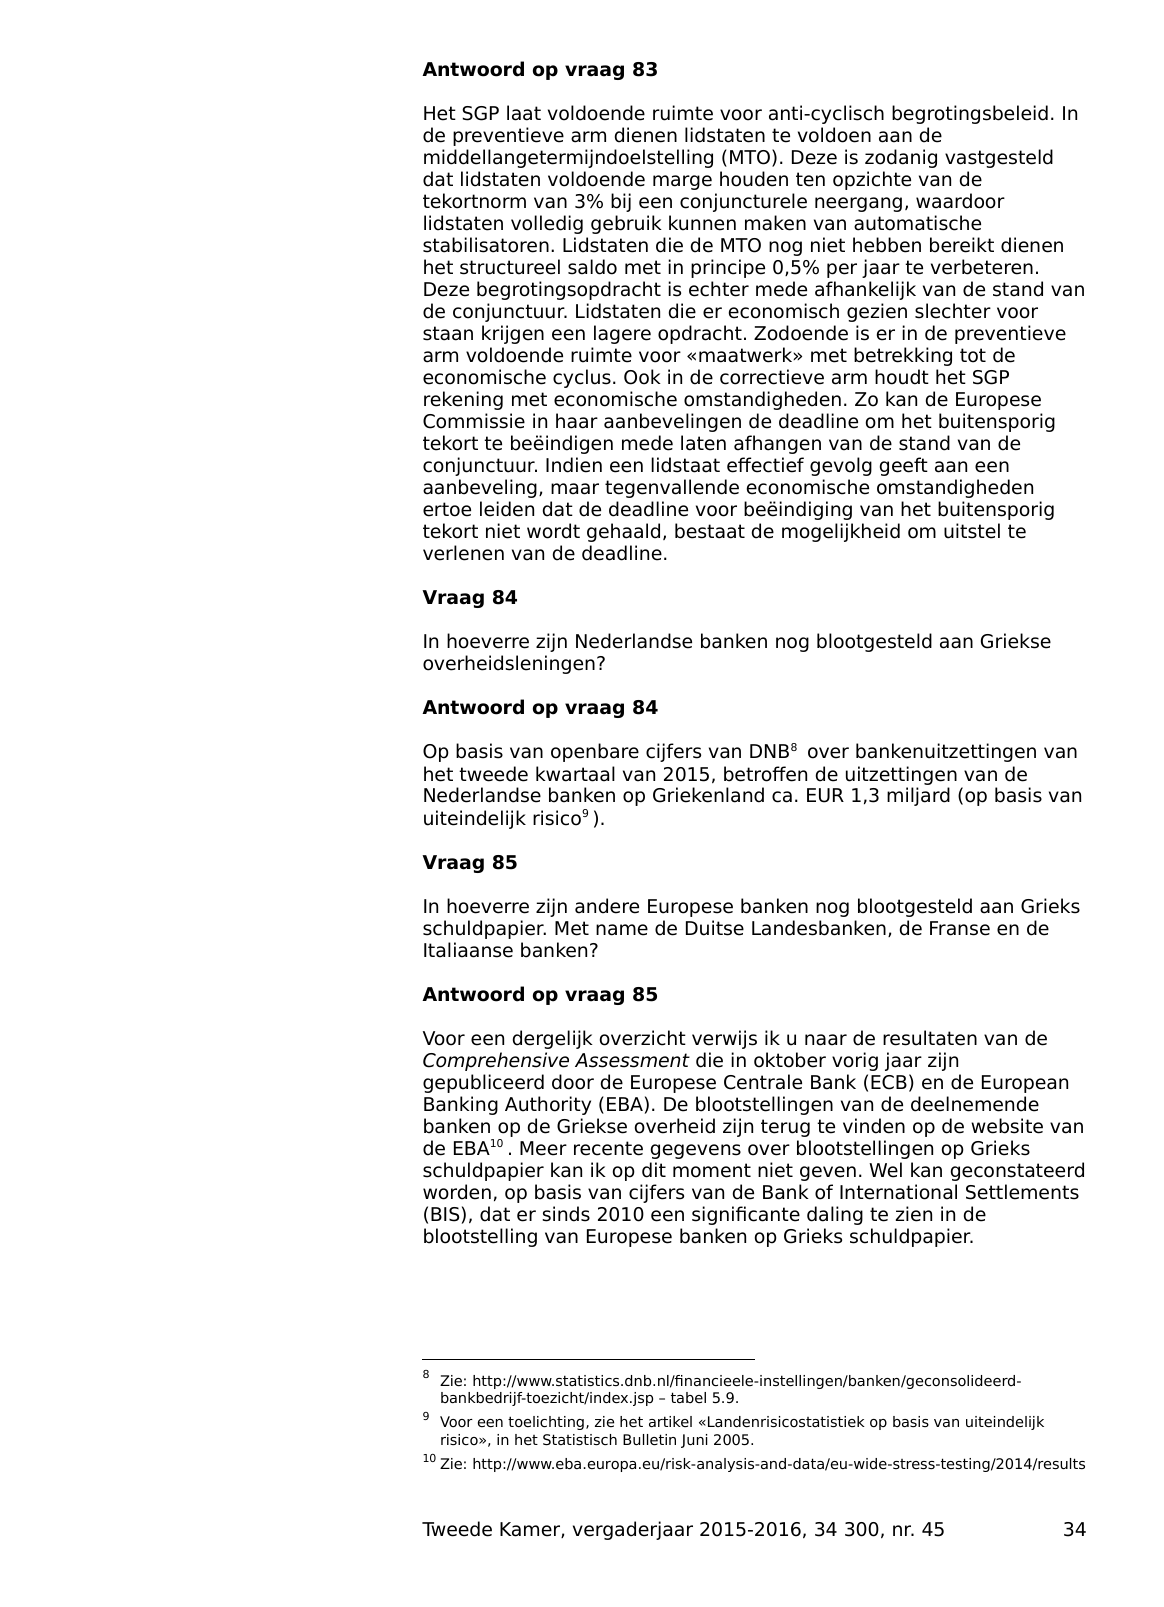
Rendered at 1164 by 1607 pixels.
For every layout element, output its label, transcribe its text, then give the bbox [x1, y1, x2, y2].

subtitle Antwoord op vraag 84 [422, 697, 1087, 719]
subtitle Vraag 85 [422, 852, 1087, 873]
text In hoeverre zijn Nederlandse banken nog blootgesteld aan Griekse overheidsleningen? [422, 631, 1087, 675]
text In hoeverre zijn andere Europese banken nog blootgesteld aan Grieks schuldpapier. Met name de Duitse Landesbanken, de Franse en de Italiaanse banken? [422, 896, 1087, 962]
subtitle Antwoord op vraag 83 [422, 59, 1087, 81]
subtitle Antwoord op vraag 85 [422, 984, 1087, 1006]
text Voor een dergelijk overzicht verwijs ik u naar de resultaten van de Comprehensive Assessment die in oktober vorig jaar zijn gepubliceerd door de Europese Centrale Bank (ECB) en de European Banking Authority (EBA). De blootstellingen van de deelnemende banken op de Griekse overheid zijn terug te vinden op de website van de EBA. Meer recente gegevens over blootstellingen op Grieks schuldpapier kan ik op dit moment niet geven. Wel kan geconstateerd worden, op basis van cijfers van de Bank of International Settlements (BIS), dat er sinds 2010 een significante daling te zien in de blootstelling van Europese banken op Grieks schuldpapier. [422, 1028, 1087, 1248]
subtitle Vraag 84 [422, 587, 1087, 609]
text Het SGP laat voldoende ruimte voor anti-cyclisch begrotingsbeleid. In de preventieve arm dienen lidstaten te voldoen aan de middellangetermijndoelstelling (MTO). Deze is zodanig vastgesteld dat lidstaten voldoende marge houden ten opzichte van de tekortnorm van 3% bij een conjuncturele neergang, waardoor lidstaten volledig gebruik kunnen maken van automatische stabilisatoren. Lidstaten die de MTO nog niet hebben bereikt dienen het structureel saldo met in principe 0,5% per jaar te verbeteren. Deze begrotingsopdracht is echter mede afhankelijk van de stand van de conjunctuur. Lidstaten die er economisch gezien slechter voor staan krijgen een lagere opdracht. Zodoende is er in de preventieve arm voldoende ruimte voor «maatwerk» met betrekking tot de economische cyclus. Ook in de correctieve arm houdt het SGP rekening met economische omstandigheden. Zo kan de Europese Commissie in haar aanbevelingen de deadline om het buitensporig tekort te beëindigen mede laten afhangen van de stand van de conjunctuur. Indien een lidstaat effectief gevolg geeft aan een aanbeveling, maar tegenvallende economische omstandigheden ertoe leiden dat de deadline voor beëindiging van het buitensporig tekort niet wordt gehaald, bestaat de mogelijkheid om uitstel te verlenen van de deadline. [422, 103, 1087, 565]
text Voor een toelichting, zie het artikel «Landenrisicostatistiek op basis van uiteindelijk risico», in het Statistisch Bulletin Juni 2005. [422, 1410, 1087, 1449]
text Op basis van openbare cijfers van DNB over bankenuitzettingen van het tweede kwartaal van 2015, betroffen de uitzettingen van de Nederlandse banken op Griekenland ca. EUR 1,3 miljard (op basis van uiteindelijk risico). [422, 741, 1087, 829]
text Zie: http://www.statistics.dnb.nl/financieele-instellingen/banken/geconsolideerd-bankbedrijf-toezicht/index.jsp – tabel 5.9. [422, 1368, 1087, 1407]
text Zie: http://www.eba.europa.eu/risk-analysis-and-data/eu-wide-stress-testing/2014/results [422, 1452, 1087, 1474]
